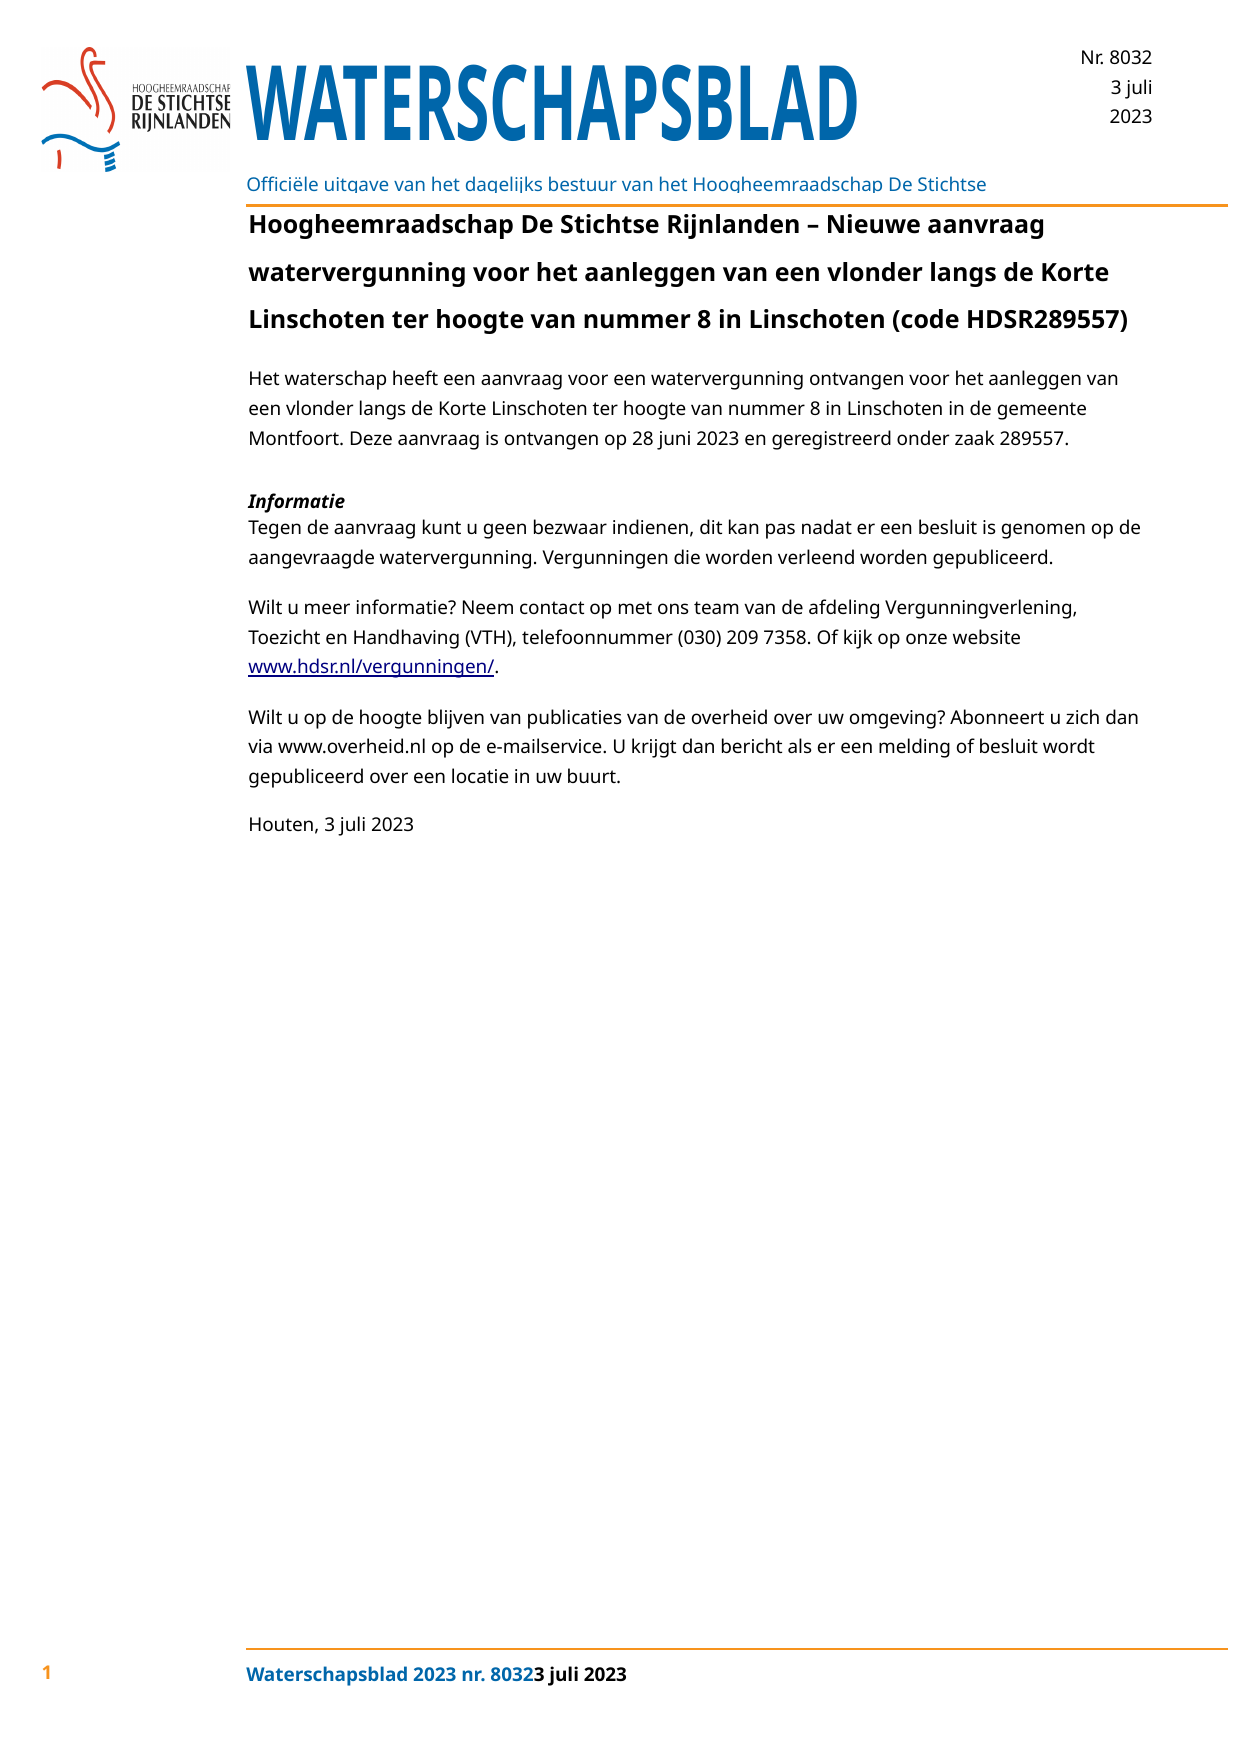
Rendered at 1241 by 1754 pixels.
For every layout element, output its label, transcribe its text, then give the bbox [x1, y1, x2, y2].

text Informatie [248, 489, 1152, 514]
text Houten, 3 juli 2023 [248, 811, 1152, 837]
text Wilt u op de hoogte blijven van publicaties van de overheid over uw omgeving? Abonneert u zich dan via www.overheid.nl op de e-mailservice. U krijgt dan bericht als er een melding of besluit wordt gepubliceerd over een locatie in uw buurt. [248, 704, 1152, 789]
text Hoogheemraadschap De Stichtse Rijnlanden – Nieuwe aanvraag watervergunning voor het aanleggen van een vlonder langs de Korte Linschoten ter hoogte van nummer 8 in Linschoten (code HDSR289557) [248, 207, 1152, 336]
text Het waterschap heeft een aanvraag voor een watervergunning ontvangen voor het aanleggen van een vlonder langs de Korte Linschoten ter hoogte van nummer 8 in Linschoten in de gemeente Montfoort. Deze aanvraag is ontvangen op 28 juni 2023 en geregistreerd onder zaak 289557. [248, 366, 1152, 450]
picture [41, 47, 231, 172]
text Wilt u meer informatie? Neem contact op met ons team van de afdeling Vergunningverlening, Toezicht en Handhaving (VTH), telefoonnummer (030) 209 7358. Of kijk op onze website www.hdsr.nl/vergunningen/. [248, 594, 1152, 679]
text Tegen de aanvraag kunt u geen bezwaar indienen, dit kan pas nadat er een besluit is genomen op de aangevraagde watervergunning. Vergunningen die worden verleend worden gepubliceerd. [248, 514, 1152, 570]
